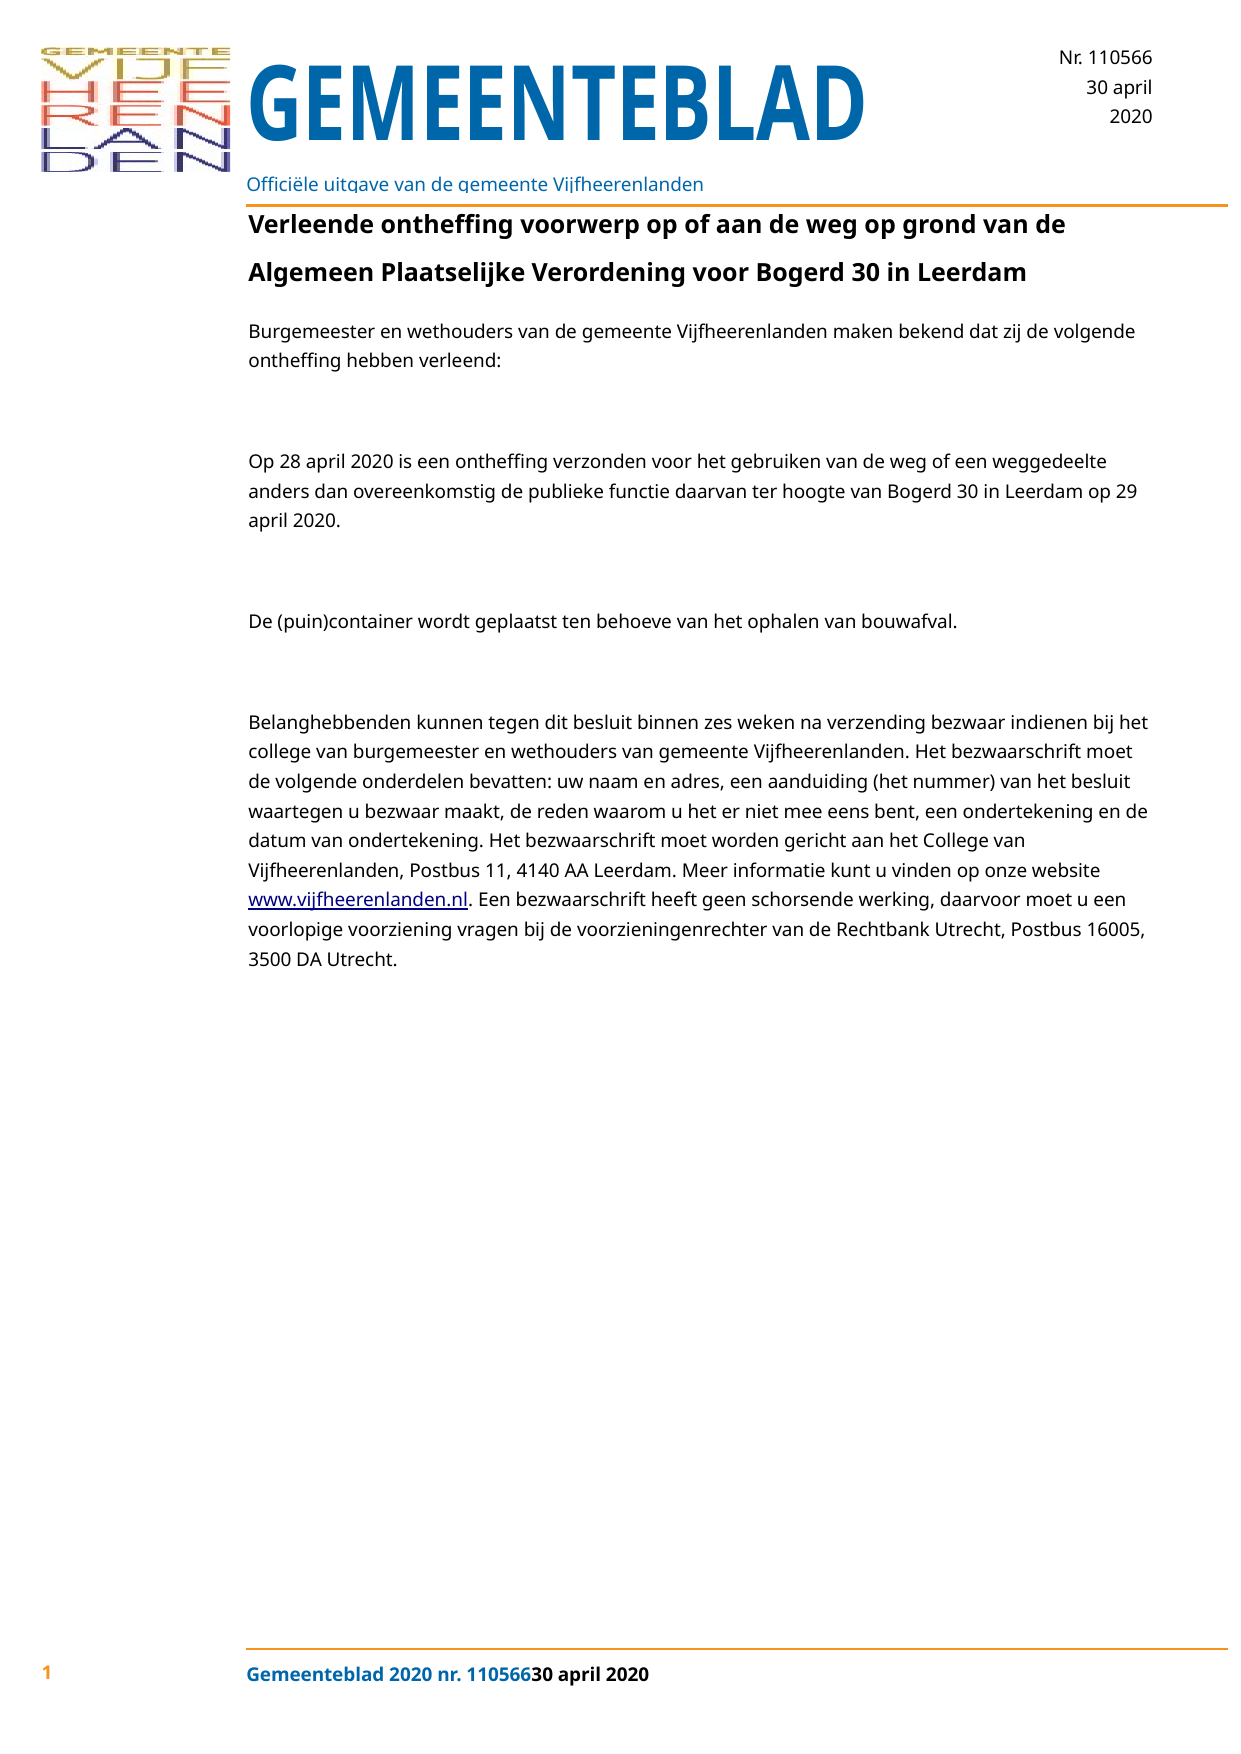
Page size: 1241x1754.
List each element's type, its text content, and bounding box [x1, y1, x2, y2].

text Verleende ontheffing voorwerp op of aan de weg op grond van de Algemeen Plaatselijke Verordening voor Bogerd 30 in Leerdam [248, 207, 1152, 288]
text Op 28 april 2020 is een ontheffing verzonden voor het gebruiken van de weg of een weggedeelte anders dan overeenkomstig de publieke functie daarvan ter hoogte van Bogerd 30 in Leerdam op 29 april 2020. [248, 448, 1152, 533]
picture [41, 47, 231, 172]
text Belanghebbenden kunnen tegen dit besluit binnen zes weken na verzending bezwaar indienen bij het college van burgemeester en wethouders van gemeente Vijfheerenlanden. Het bezwaarschrift moet de volgende onderdelen bevatten: uw naam en adres, een aanduiding (het nummer) van het besluit waartegen u bezwaar maakt, de reden waarom u het er niet mee eens bent, een ondertekening en de datum van ondertekening. Het bezwaarschrift moet worden gericht aan het College van Vijfheerenlanden, Postbus 11, 4140 AA Leerdam. Meer informatie kunt u vinden op onze website www.vijfheerenlanden.nl. Een bezwaarschrift heeft geen schorsende werking, daarvoor moet u een voorlopige voorziening vragen bij de voorzieningenrechter van de Rechtbank Utrecht, Postbus 16005, 3500 DA Utrecht. [248, 709, 1152, 972]
text Burgemeester en wethouders van de gemeente Vijfheerenlanden maken bekend dat zij de volgende ontheffing hebben verleend: [248, 318, 1152, 373]
text De (puin)container wordt geplaatst ten behoeve van het ophalen van bouwafval. [248, 608, 1152, 634]
